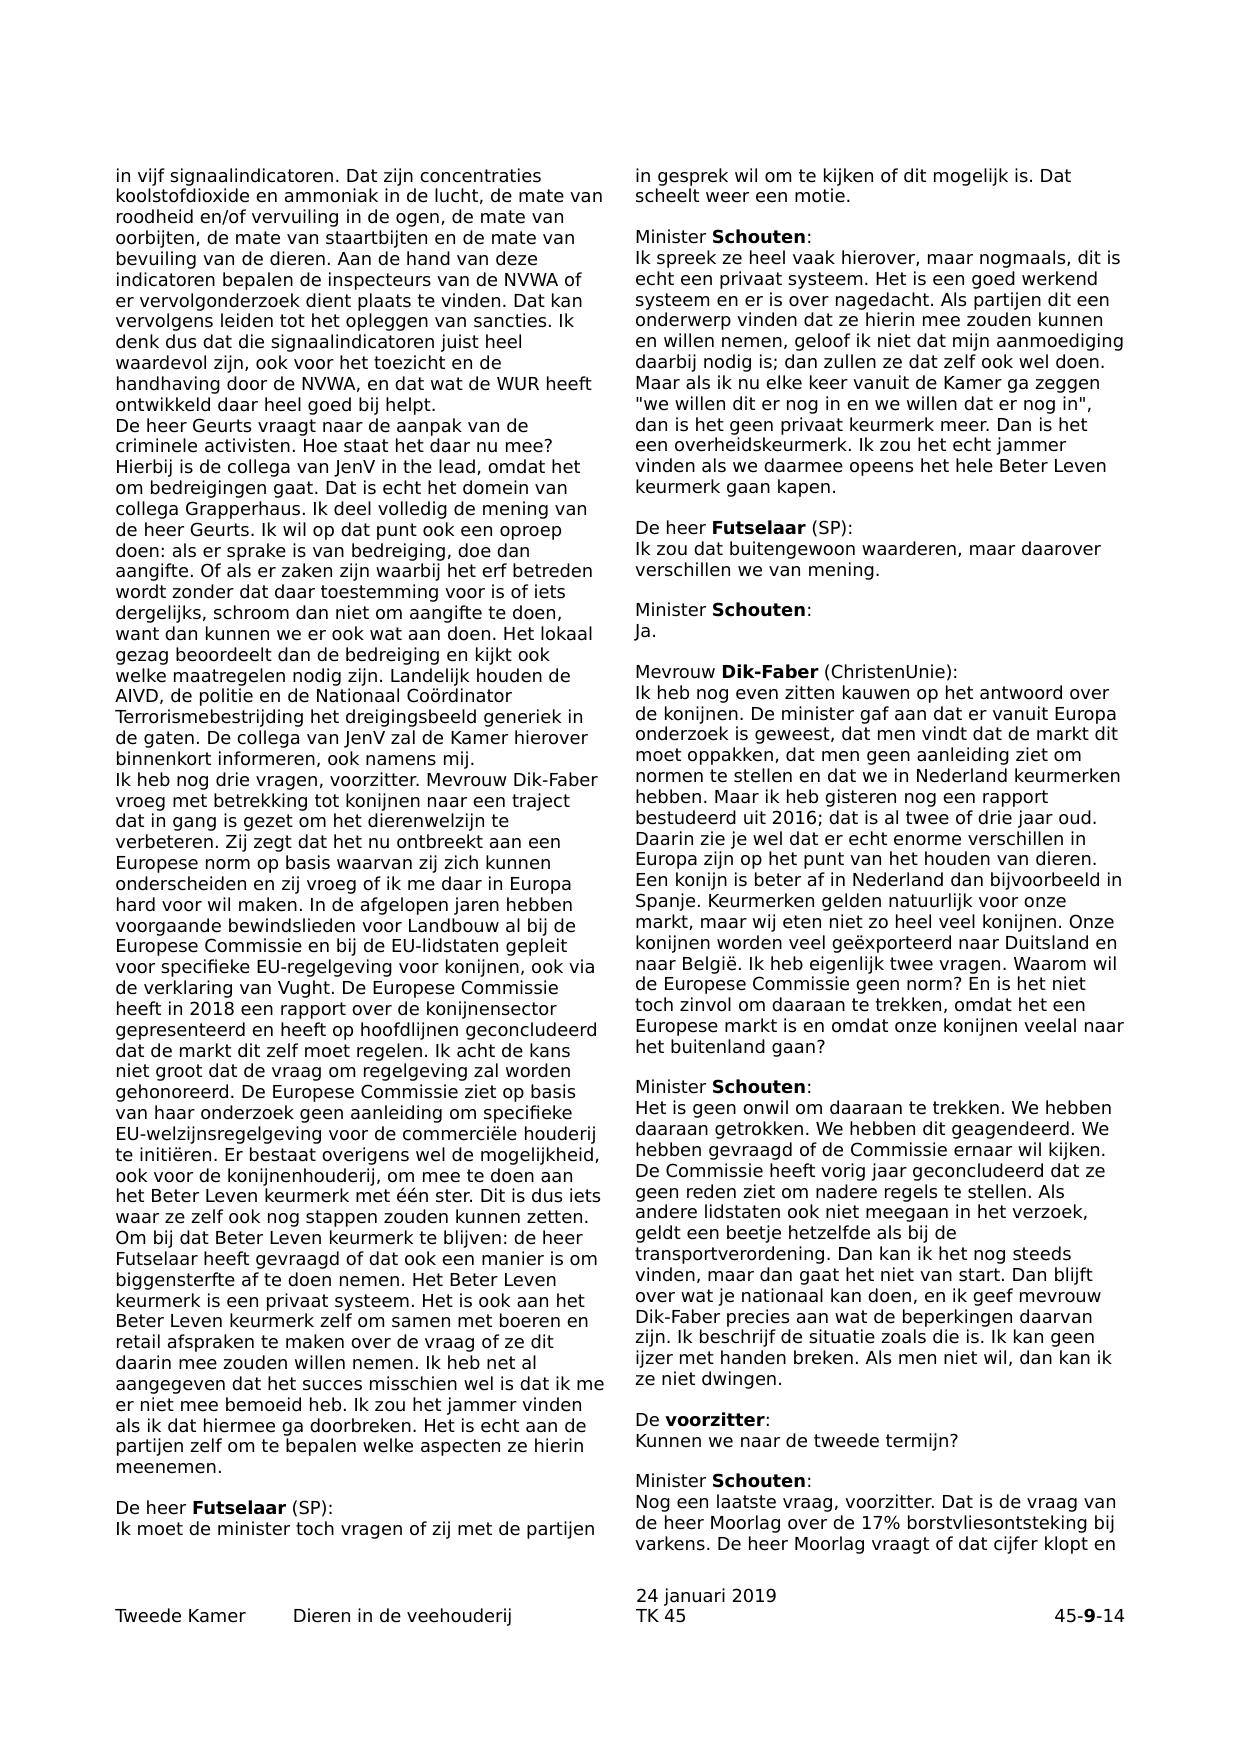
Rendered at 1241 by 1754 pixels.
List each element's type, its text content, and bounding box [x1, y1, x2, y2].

text Ik spreek ze heel vaak hierover, maar nogmaals, dit is echt een privaat systeem. Het is een goed werkend systeem en er is over nagedacht. Als partijen dit een onderwerp vinden dat ze hierin mee zouden kunnen en willen nemen, geloof ik niet dat mijn aanmoediging daarbij nodig is; dan zullen ze dat zelf ook wel doen. Maar als ik nu elke keer vanuit de Kamer ga zeggen "we willen dit er nog in en we willen dat er nog in", dan is het geen privaat keurmerk meer. Dan is het een overheidskeurmerk. Ik zou het echt jammer vinden als we daarmee opeens het hele Beter Leven keurmerk gaan kapen. [635, 248, 1125, 498]
text Kunnen we naar de tweede termijn? [635, 1431, 1125, 1451]
text Mevrouw Dik-Faber (ChristenUnie): [635, 662, 1125, 682]
text Ja. [635, 621, 1125, 642]
text Om bij dat Beter Leven keurmerk te blijven: de heer Futselaar heeft gevraagd of dat ook een manier is om biggensterfte af te doen nemen. Het Beter Leven keurmerk is een privaat systeem. Het is ook aan het Beter Leven keurmerk zelf om samen met boeren en retail afspraken te maken over de vraag of ze dit daarin mee zouden willen nemen. Ik heb net al aangegeven dat het succes misschien wel is dat ik me er niet mee bemoeid heb. Ik zou het jammer vinden als ik dat hiermee ga doorbreken. Het is echt aan de partijen zelf om te bepalen welke aspecten ze hierin meenemen. [115, 1228, 605, 1478]
text Ik moet de minister toch vragen of zij met de partijen [115, 1518, 605, 1539]
text in vijf signaalindicatoren. Dat zijn concentraties koolstofdioxide en ammoniak in de lucht, de mate van roodheid en/of vervuiling in de ogen, de mate van oorbijten, de mate van staartbijten en de mate van bevuiling van de dieren. Aan de hand van deze indicatoren bepalen de inspecteurs van de NVWA of er vervolgonderzoek dient plaats te vinden. Dat kan vervolgens leiden tot het opleggen van sancties. Ik denk dus dat die signaalindicatoren juist heel waardevol zijn, ook voor het toezicht en de handhaving door de NVWA, en dat wat de WUR heeft ontwikkeld daar heel goed bij helpt. [115, 165, 605, 415]
text Minister Schouten: [635, 600, 1125, 621]
text in gesprek wil om te kijken of dit mogelijk is. Dat scheelt weer een motie. [635, 165, 1125, 207]
text Minister Schouten: [635, 1471, 1125, 1492]
text Het is geen onwil om daaraan te trekken. We hebben daaraan getrokken. We hebben dit geagendeerd. We hebben gevraagd of de Commissie ernaar wil kijken. De Commissie heeft vorig jaar geconcludeerd dat ze geen reden ziet om nadere regels te stellen. Als andere lidstaten ook niet meegaan in het verzoek, geldt een beetje hetzelfde als bij de transportverordening. Dan kan ik het nog steeds vinden, maar dan gaat het niet van start. Dan blijft over wat je nationaal kan doen, en ik geef mevrouw Dik-Faber precies aan wat de beperkingen daarvan zijn. Ik beschrijf de situatie zoals die is. Ik kan geen ijzer met handen breken. Als men niet wil, dan kan ik ze niet dwingen. [635, 1098, 1125, 1390]
text Nog een laatste vraag, voorzitter. Dat is de vraag van de heer Moorlag over de 17% borstvliesontsteking bij varkens. De heer Moorlag vraagt of dat cijfer klopt en [635, 1492, 1125, 1554]
text Ik heb nog drie vragen, voorzitter. Mevrouw Dik-Faber vroeg met betrekking tot konijnen naar een traject dat in gang is gezet om het dierenwelzijn te verbeteren. Zij zegt dat het nu ontbreekt aan een Europese norm op basis waarvan zij zich kunnen onderscheiden en zij vroeg of ik me daar in Europa hard voor wil maken. In de afgelopen jaren hebben voorgaande bewindslieden voor Landbouw al bij de Europese Commissie en bij de EU-lidstaten gepleit voor specifieke EU-regelgeving voor konijnen, ook via de verklaring van Vught. De Europese Commissie heeft in 2018 een rapport over de konijnensector gepresenteerd en heeft op hoofdlijnen geconcludeerd dat de markt dit zelf moet regelen. Ik acht de kans niet groot dat de vraag om regelgeving zal worden gehonoreerd. De Europese Commissie ziet op basis van haar onderzoek geen aanleiding om specifieke EU-welzijnsregelgeving voor de commerciële houderij te initiëren. Er bestaat overigens wel de mogelijkheid, ook voor de konijnenhouderij, om mee te doen aan het Beter Leven keurmerk met één ster. Dit is dus iets waar ze zelf ook nog stappen zouden kunnen zetten. [115, 769, 605, 1228]
text De voorzitter: [635, 1410, 1125, 1431]
text De heer Futselaar (SP): [115, 1498, 605, 1518]
text De heer Futselaar (SP): [635, 518, 1125, 538]
text De heer Geurts vraagt naar de aanpak van de criminele activisten. Hoe staat het daar nu mee? Hierbij is de collega van JenV in the lead, omdat het om bedreigingen gaat. Dat is echt het domein van collega Grapperhaus. Ik deel volledig de mening van de heer Geurts. Ik wil op dat punt ook een oproep doen: als er sprake is van bedreiging, doe dan aangifte. Of als er zaken zijn waarbij het erf betreden wordt zonder dat daar toestemming voor is of iets dergelijks, schroom dan niet om aangifte te doen, want dan kunnen we er ook wat aan doen. Het lokaal gezag beoordeelt dan de bedreiging en kijkt ook welke maatregelen nodig zijn. Landelijk houden de AIVD, de politie en de Nationaal Coördinator Terrorismebestrijding het dreigingsbeeld generiek in de gaten. De collega van JenV zal de Kamer hierover binnenkort informeren, ook namens mij. [115, 415, 605, 769]
text Minister Schouten: [635, 1077, 1125, 1098]
text Minister Schouten: [635, 227, 1125, 248]
text Ik zou dat buitengewoon waarderen, maar daarover verschillen we van mening. [635, 538, 1125, 580]
text Ik heb nog even zitten kauwen op het antwoord over de konijnen. De minister gaf aan dat er vanuit Europa onderzoek is geweest, dat men vindt dat de markt dit moet oppakken, dat men geen aanleiding ziet om normen te stellen en dat we in Nederland keurmerken hebben. Maar ik heb gisteren nog een rapport bestudeerd uit 2016; dat is al twee of drie jaar oud. Daarin zie je wel dat er echt enorme verschillen in Europa zijn op het punt van het houden van dieren. Een konijn is beter af in Nederland dan bijvoorbeeld in Spanje. Keurmerken gelden natuurlijk voor onze markt, maar wij eten niet zo heel veel konijnen. Onze konijnen worden veel geëxporteerd naar Duitsland en naar België. Ik heb eigenlijk twee vragen. Waarom wil de Europese Commissie geen norm? En is het niet toch zinvol om daaraan te trekken, omdat het een Europese markt is en omdat onze konijnen veelal naar het buitenland gaan? [635, 682, 1125, 1057]
